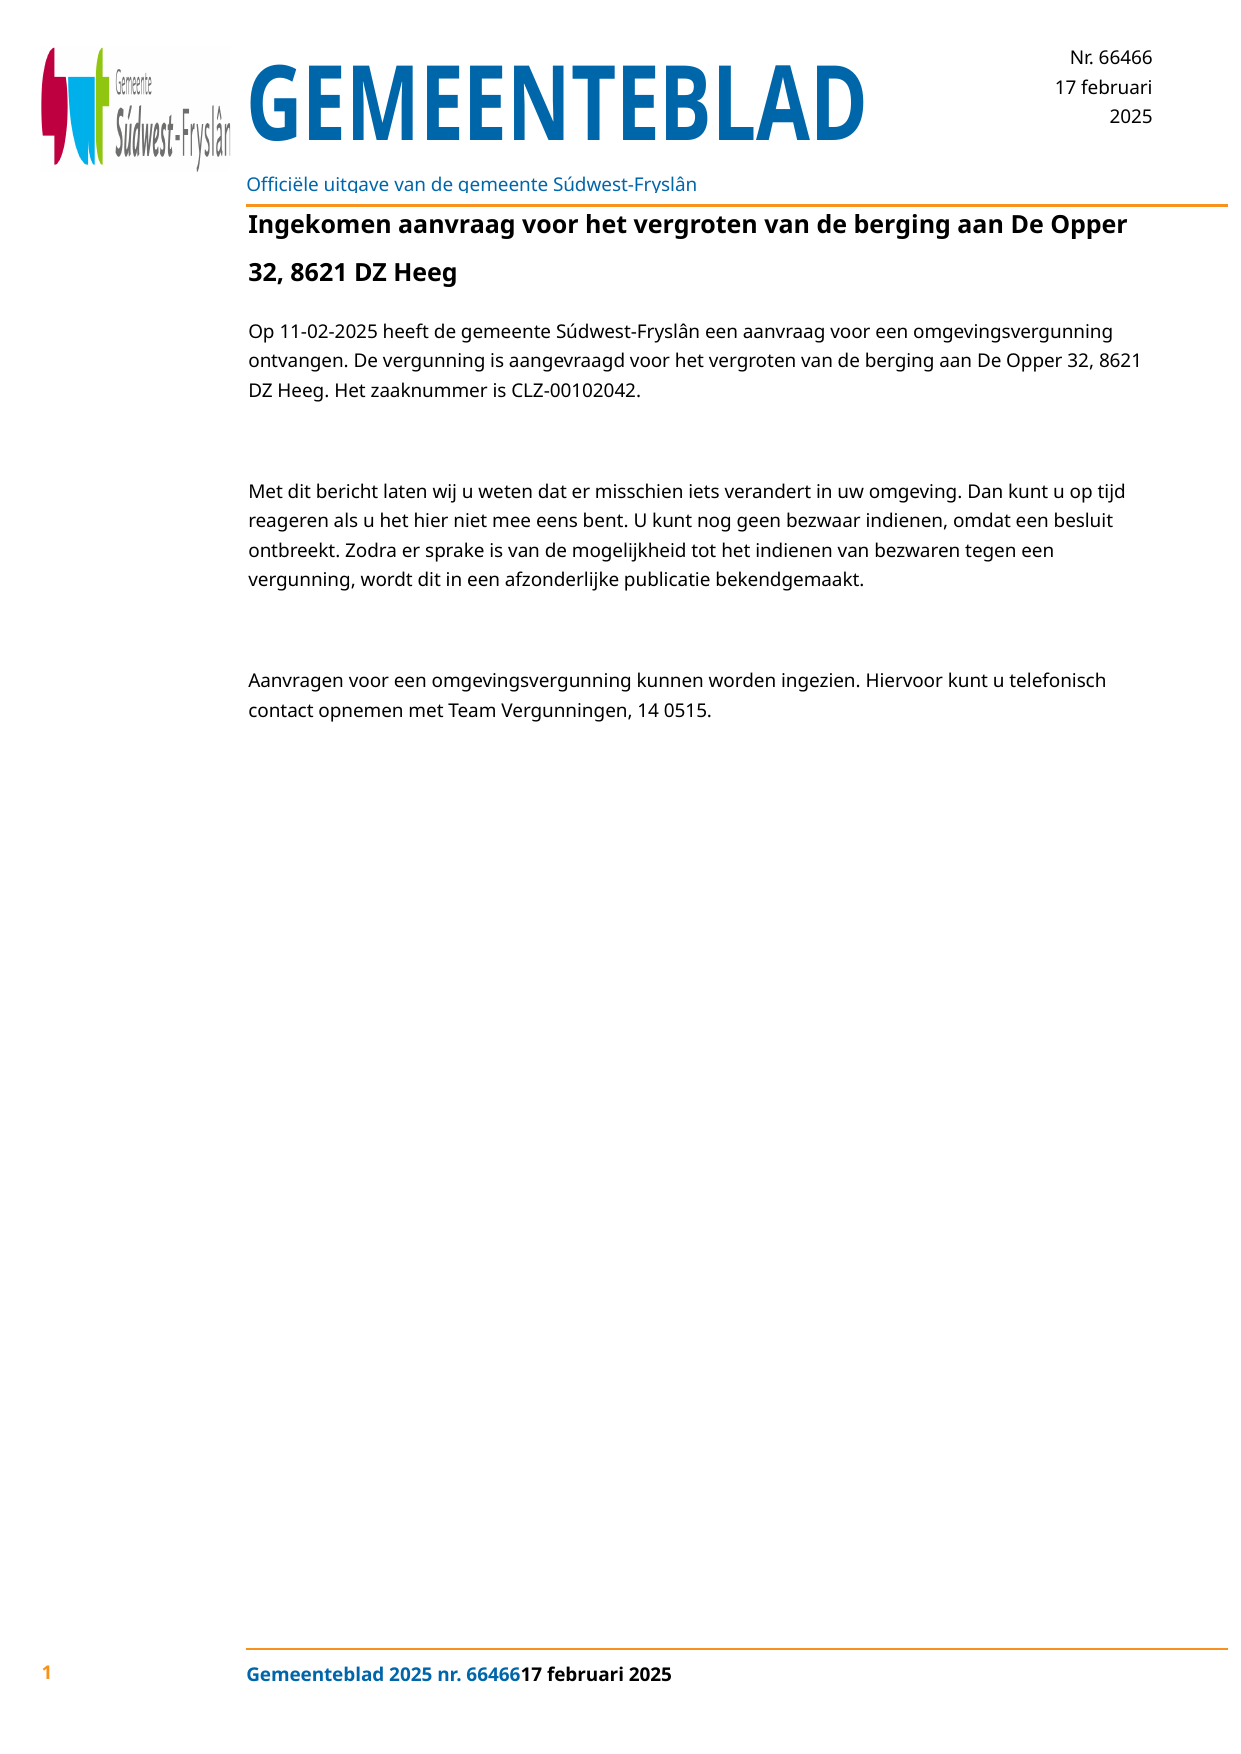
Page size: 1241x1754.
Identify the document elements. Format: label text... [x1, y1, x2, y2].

text Aanvragen voor een omgevingsvergunning kunnen worden ingezien. Hiervoor kunt u telefonisch contact opnemen met Team Vergunningen, 14 0515. [248, 667, 1152, 723]
text Ingekomen aanvraag voor het vergroten van de berging aan De Opper 32, 8621 DZ Heeg [248, 207, 1152, 288]
text Op 11-02-2025 heeft de gemeente Súdwest-Fryslân een aanvraag voor een omgevingsvergunning ontvangen. De vergunning is aangevraagd voor het vergroten van de berging aan De Opper 32, 8621 DZ Heeg. Het zaaknummer is CLZ-00102042. [248, 318, 1152, 403]
picture [41, 47, 231, 172]
text Met dit bericht laten wij u weten dat er misschien iets verandert in uw omgeving. Dan kunt u op tijd reageren als u het hier niet mee eens bent. U kunt nog geen bezwaar indienen, omdat een besluit ontbreekt. Zodra er sprake is van de mogelijkheid tot het indienen van bezwaren tegen een vergunning, wordt dit in een afzonderlijke publicatie bekendgemaakt. [248, 478, 1152, 592]
